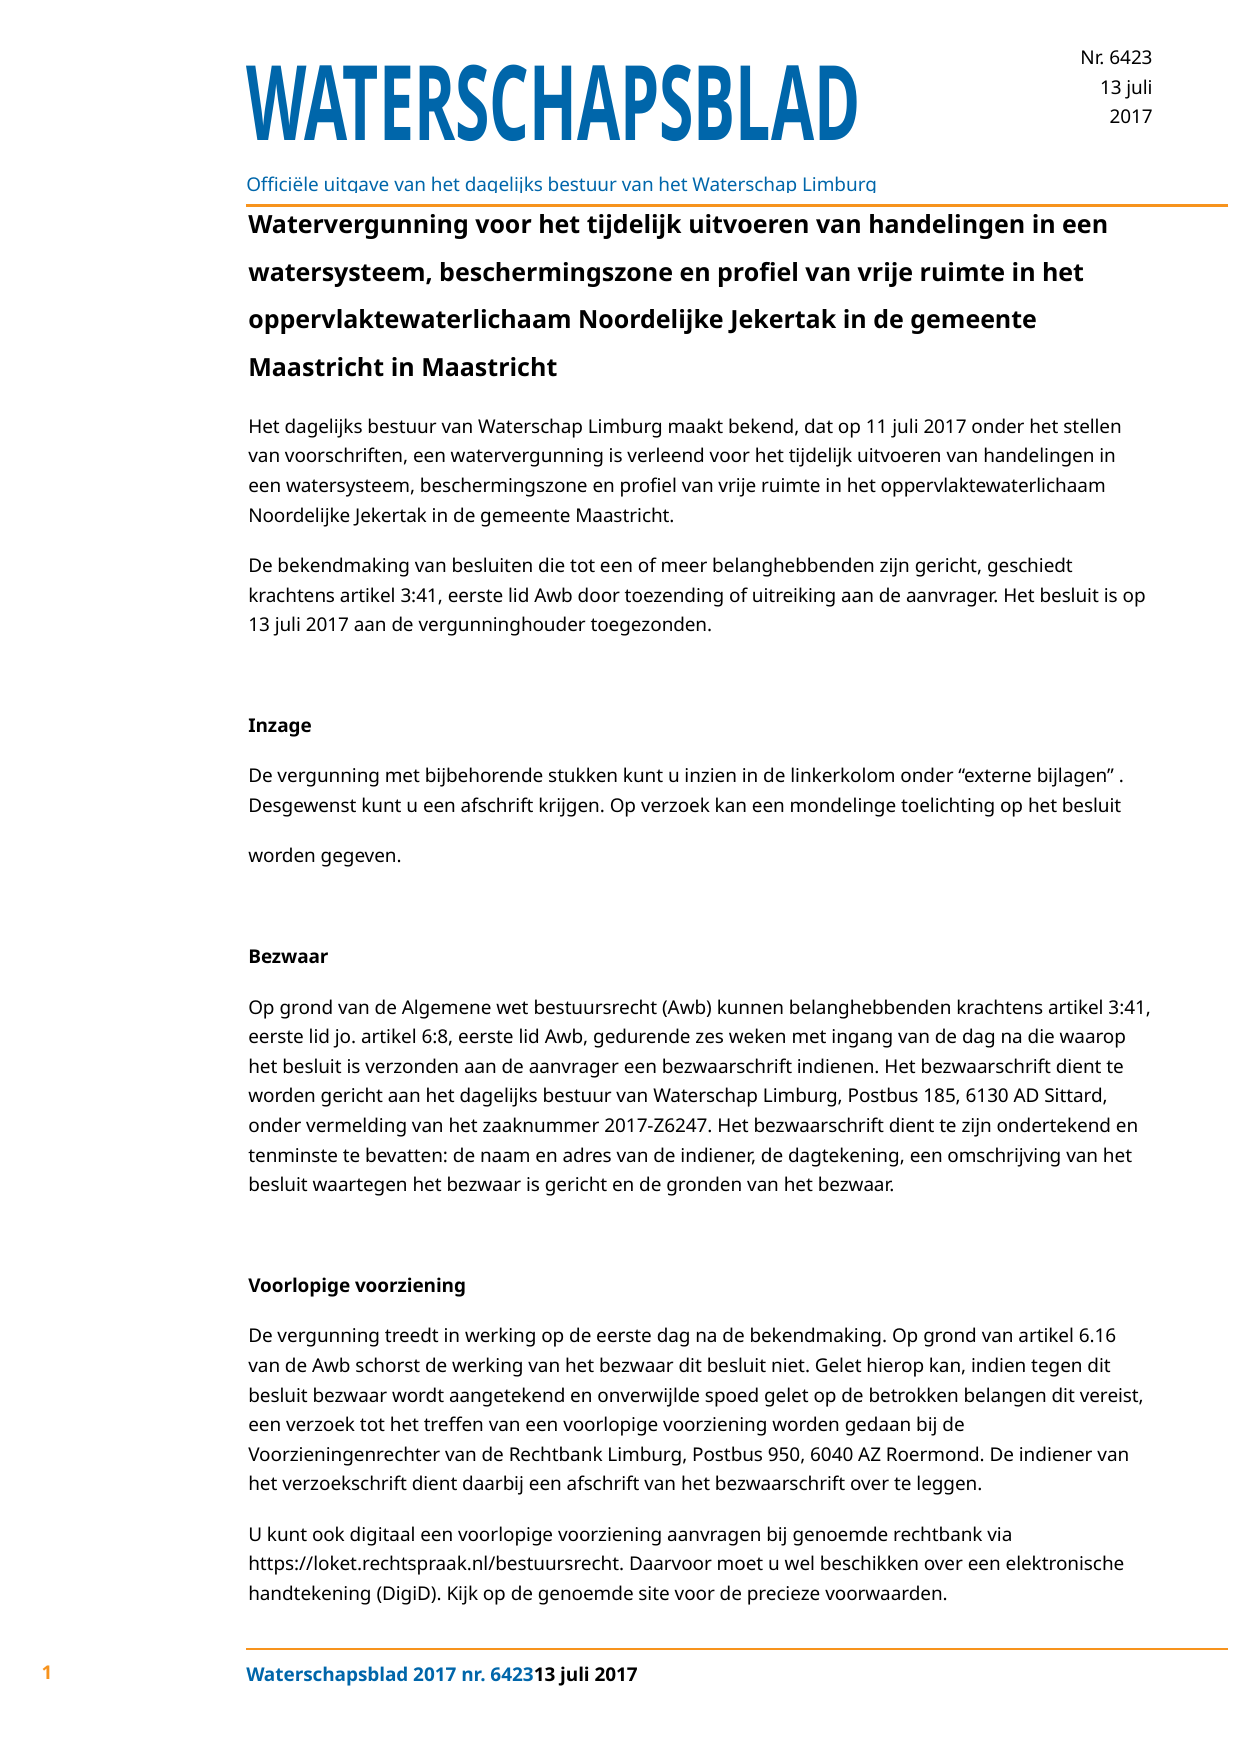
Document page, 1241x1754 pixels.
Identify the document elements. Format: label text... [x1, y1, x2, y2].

text U kunt ook digitaal een voorlopige voorziening aanvragen bij genoemde rechtbank via https://loket.rechtspraak.nl/bestuursrecht. Daarvoor moet u wel beschikken over een elektronische handtekening (DigiD). Kijk op de genoemde site voor de precieze voorwaarden. [248, 1521, 1152, 1606]
text Bezwaar [248, 943, 1152, 969]
text Inzage [248, 712, 1152, 738]
text worden gegeven. [248, 843, 1152, 868]
text Watervergunning voor het tijdelijk uitvoeren van handelingen in een watersysteem, beschermingszone en profiel van vrije ruimte in het oppervlaktewaterlichaam Noordelijke Jekertak in de gemeente Maastricht in Maastricht [248, 207, 1152, 384]
text De vergunning treedt in werking op de eerste dag na de bekendmaking. Op grond van artikel 6.16 van de Awb schorst de werking van het bezwaar dit besluit niet. Gelet hierop kan, indien tegen dit besluit bezwaar wordt aangetekend en onverwijlde spoed gelet op de betrokken belangen dit vereist, een verzoek tot het treffen van een voorlopige voorziening worden gedaan bij de Voorzieningenrechter van de Rechtbank Limburg, Postbus 950, 6040 AZ Roermond. De indiener van het verzoekschrift dient daarbij een afschrift van het bezwaarschrift over te leggen. [248, 1323, 1152, 1496]
text Op grond van de Algemene wet bestuursrecht (Awb) kunnen belanghebbenden krachtens artikel 3:41, eerste lid jo. artikel 6:8, eerste lid Awb, gedurende zes weken met ingang van de dag na die waarop het besluit is verzonden aan de aanvrager een bezwaarschrift indienen. Het bezwaarschrift dient te worden gericht aan het dagelijks bestuur van Waterschap Limburg, Postbus 185, 6130 AD Sittard, onder vermelding van het zaaknummer 2017-Z6247. Het bezwaarschrift dient te zijn ondertekend en tenminste te bevatten: de naam en adres van de indiener, de dagtekening, een omschrijving van het besluit waartegen het bezwaar is gericht en de gronden van het bezwaar. [248, 994, 1152, 1197]
text De vergunning met bijbehorende stukken kunt u inzien in de linkerkolom onder “externe bijlagen” . Desgewenst kunt u een afschrift krijgen. Op verzoek kan een mondelinge toelichting op het besluit [248, 763, 1152, 818]
text Voorlopige voorziening [248, 1272, 1152, 1298]
picture [41, 47, 231, 172]
text Het dagelijks bestuur van Waterschap Limburg maakt bekend, dat op 11 juli 2017 onder het stellen van voorschriften, een watervergunning is verleend voor het tijdelijk uitvoeren van handelingen in een watersysteem, beschermingszone en profiel van vrije ruimte in het oppervlaktewaterlichaam Noordelijke Jekertak in de gemeente Maastricht. [248, 413, 1152, 528]
text De bekendmaking van besluiten die tot een of meer belanghebbenden zijn gericht, geschiedt krachtens artikel 3:41, eerste lid Awb door toezending of uitreiking aan de aanvrager. Het besluit is op 13 juli 2017 aan de vergunninghouder toegezonden. [248, 552, 1152, 637]
